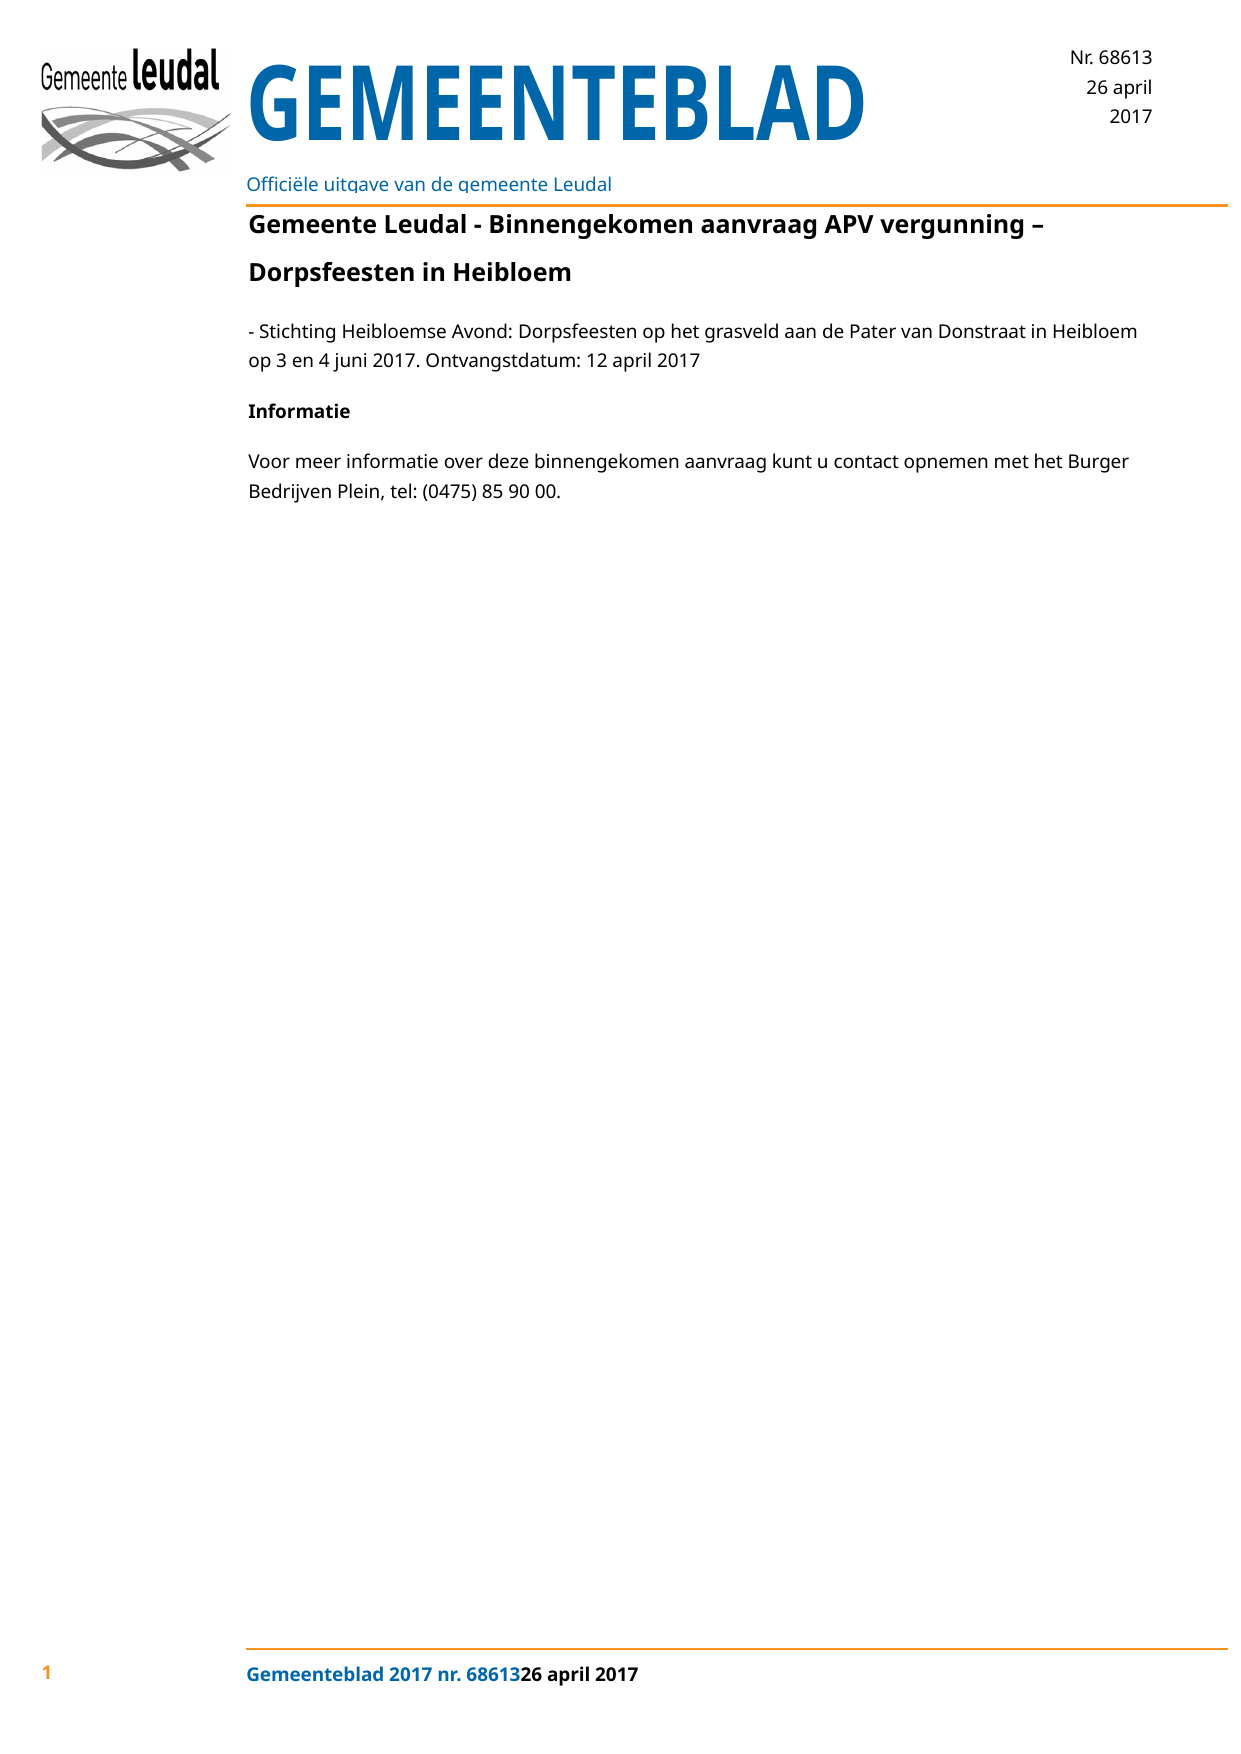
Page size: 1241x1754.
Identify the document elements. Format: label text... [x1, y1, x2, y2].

picture [41, 47, 231, 172]
text - Stichting Heibloemse Avond: Dorpsfeesten op het grasveld aan de Pater van Donstraat in Heibloem op 3 en 4 juni 2017. Ontvangstdatum: 12 april 2017 [248, 318, 1152, 373]
text Informatie [248, 398, 1152, 424]
text Voor meer informatie over deze binnengekomen aanvraag kunt u contact opnemen met het Burger Bedrijven Plein, tel: (0475) 85 90 00. [248, 448, 1152, 504]
text Gemeente Leudal - Binnengekomen aanvraag APV vergunning – Dorpsfeesten in Heibloem [248, 207, 1152, 288]
